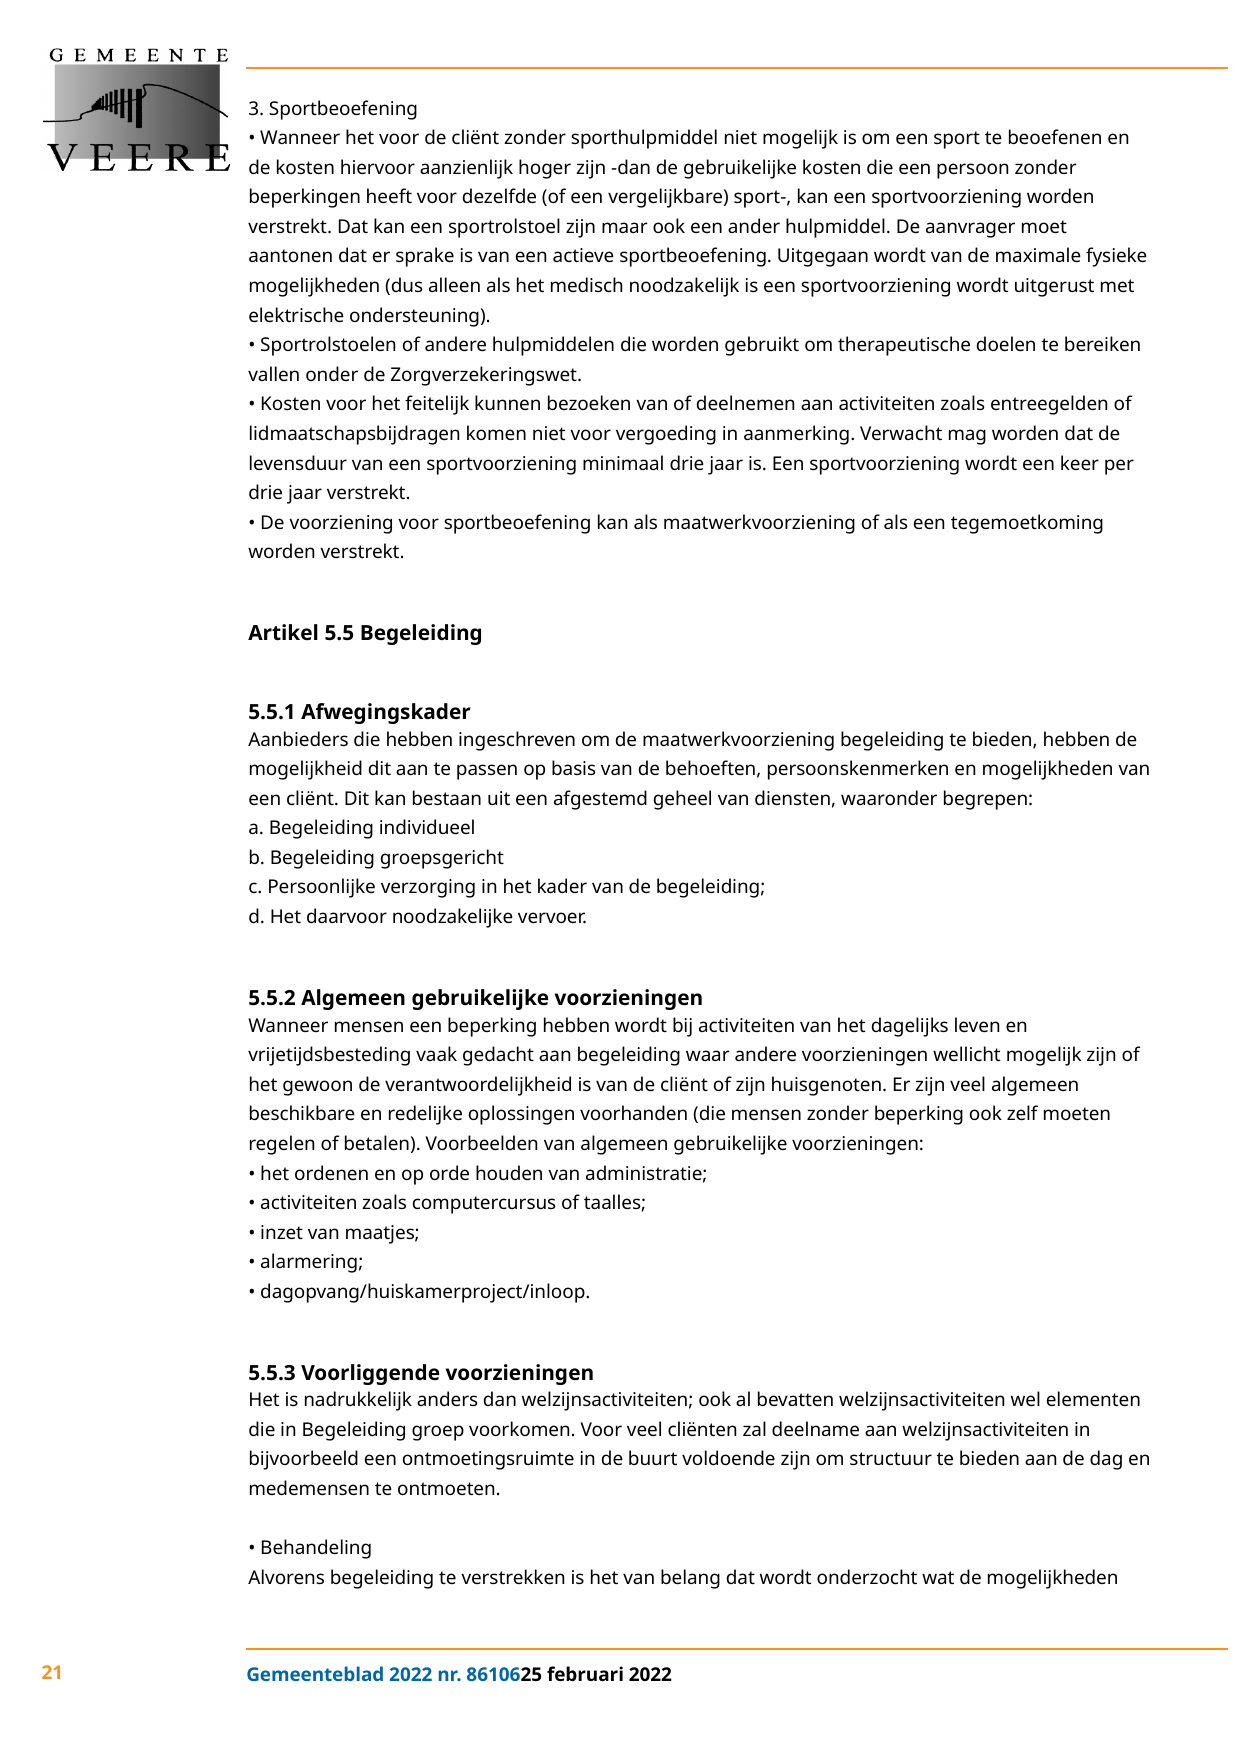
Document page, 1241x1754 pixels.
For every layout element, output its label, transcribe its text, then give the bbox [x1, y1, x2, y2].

text b. Begeleiding groepsgericht [248, 844, 1152, 870]
text • activiteiten zoals computercursus of taalles; [248, 1189, 1152, 1215]
picture [41, 47, 231, 172]
text Wanneer mensen een beperking hebben wordt bij activiteiten van het dagelijks leven en vrijetijdsbesteding vaak gedacht aan begeleiding waar andere voorzieningen wellicht mogelijk zijn of het gewoon de verantwoordelijkheid is van de cliënt of zijn huisgenoten. Er zijn veel algemeen beschikbare en redelijke oplossingen voorhanden (die mensen zonder beperking ook zelf moeten regelen of betalen). Voorbeelden van algemeen gebruikelijke voorzieningen: [248, 1012, 1152, 1156]
text • dagopvang/huiskamerproject/inloop. [248, 1278, 1152, 1304]
text Het is nadrukkelijk anders dan welzijnsactiviteiten; ook al bevatten welzijnsactiviteiten wel elementen die in Begeleiding groep voorkomen. Voor veel cliënten zal deelname aan welzijnsactiviteiten in bijvoorbeeld een ontmoetingsruimte in de buurt voldoende zijn om structuur te bieden aan de dag en medemensen te ontmoeten. [248, 1386, 1152, 1501]
text Alvorens begeleiding te verstrekken is het van belang dat wordt onderzocht wat de mogelijkheden [248, 1564, 1152, 1590]
text • De voorziening voor sportbeoefening kan als maatwerkvoorziening of als een tegemoetkoming worden verstrekt. [248, 509, 1152, 564]
text Artikel 5.5 Begeleiding [248, 618, 1152, 647]
text • Wanneer het voor de cliënt zonder sporthulpmiddel niet mogelijk is om een sport te beoefenen en de kosten hiervoor aanzienlijk hoger zijn -dan de gebruikelijke kosten die een persoon zonder beperkingen heeft voor dezelfde (of een vergelijkbare) sport-, kan een sportvoorziening worden verstrekt. Dat kan een sportrolstoel zijn maar ook een ander hulpmiddel. De aanvrager moet aantonen dat er sprake is van een actieve sportbeoefening. Uitgegaan wordt van de maximale fysieke mogelijkheden (dus alleen als het medisch noodzakelijk is een sportvoorziening wordt uitgerust met elektrische ondersteuning). [248, 124, 1152, 328]
text • inzet van maatjes; [248, 1219, 1152, 1244]
text Aanbieders die hebben ingeschreven om de maatwerkvoorziening begeleiding te bieden, hebben de mogelijkheid dit aan te passen op basis van de behoeften, persoonskenmerken en mogelijkheden van een cliënt. Dit kan bestaan uit een afgestemd geheel van diensten, waaronder begrepen: [248, 726, 1152, 811]
text c. Persoonlijke verzorging in het kader van de begeleiding; [248, 874, 1152, 899]
text • alarmering; [248, 1248, 1152, 1274]
text • Kosten voor het feitelijk kunnen bezoeken van of deelnemen aan activiteiten zoals entreegelden of lidmaatschapsbijdragen komen niet voor vergoeding in aanmerking. Verwacht mag worden dat de levensduur van een sportvoorziening minimaal drie jaar is. Een sportvoorziening wordt een keer per drie jaar verstrekt. [248, 391, 1152, 505]
text • het ordenen en op orde houden van administratie; [248, 1160, 1152, 1185]
text 3. Sportbeoefening [248, 95, 1152, 121]
text 5.5.1 Afwegingskader [248, 697, 1152, 726]
text d. Het daarvoor noodzakelijke vervoer. [248, 903, 1152, 929]
text 5.5.2 Algemeen gebruikelijke voorzieningen [248, 983, 1152, 1012]
text a. Begeleiding individueel [248, 814, 1152, 840]
text • Behandeling [248, 1534, 1152, 1560]
text 5.5.3 Voorliggende voorzieningen [248, 1358, 1152, 1386]
text • Sportrolstoelen of andere hulpmiddelen die worden gebruikt om therapeutische doelen te bereiken vallen onder de Zorgverzekeringswet. [248, 331, 1152, 387]
